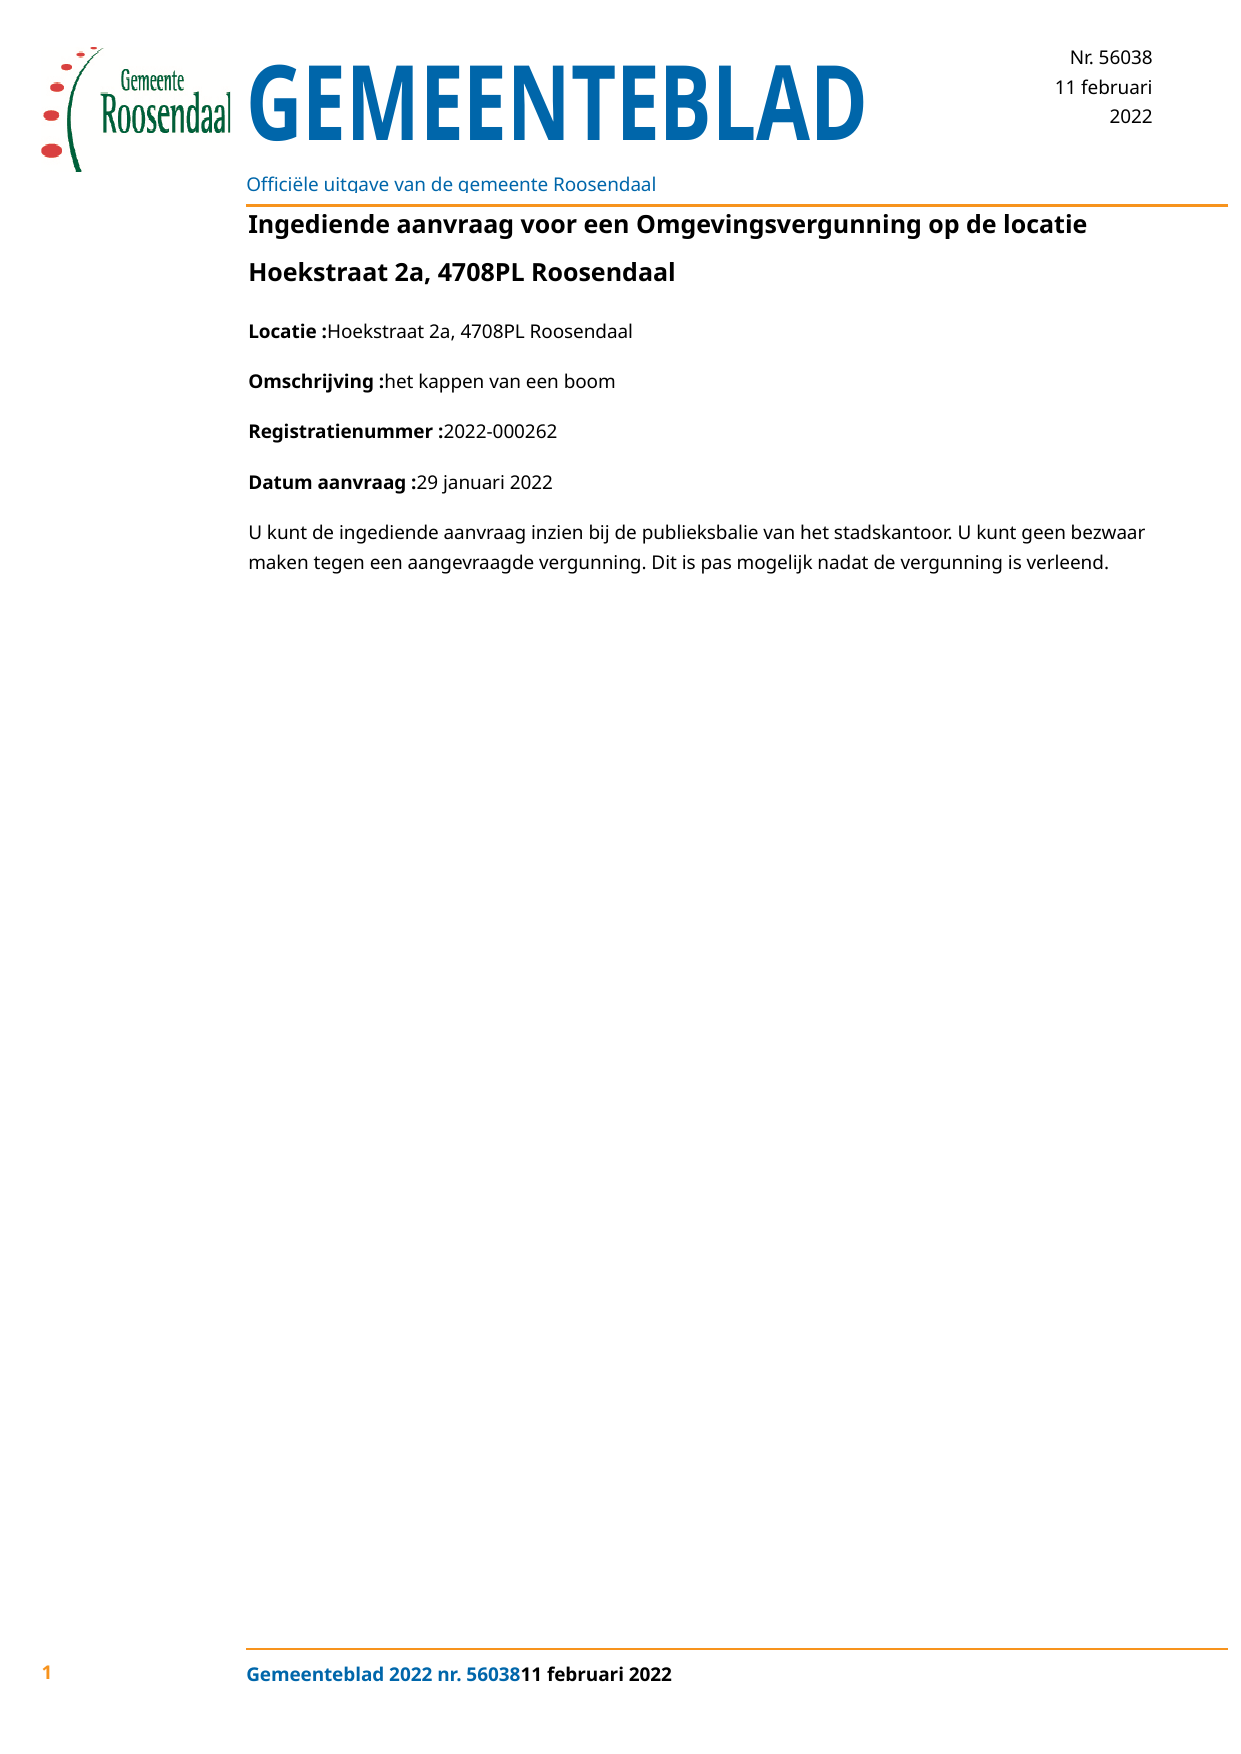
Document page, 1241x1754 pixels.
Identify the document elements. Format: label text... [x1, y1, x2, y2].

text Ingediende aanvraag voor een Omgevingsvergunning op de locatie Hoekstraat 2a, 4708PL Roosendaal [248, 207, 1152, 288]
text Datum aanvraag :29 januari 2022 [248, 469, 1152, 495]
text U kunt de ingediende aanvraag inzien bij de publieksbalie van het stadskantoor. U kunt geen bezwaar maken tegen een aangevraagde vergunning. Dit is pas mogelijk nadat de vergunning is verleend. [248, 519, 1152, 575]
picture [41, 47, 231, 172]
text Registratienummer :2022-000262 [248, 419, 1152, 444]
text Locatie :Hoekstraat 2a, 4708PL Roosendaal [248, 318, 1152, 344]
text Omschrijving :het kappen van een boom [248, 368, 1152, 394]
